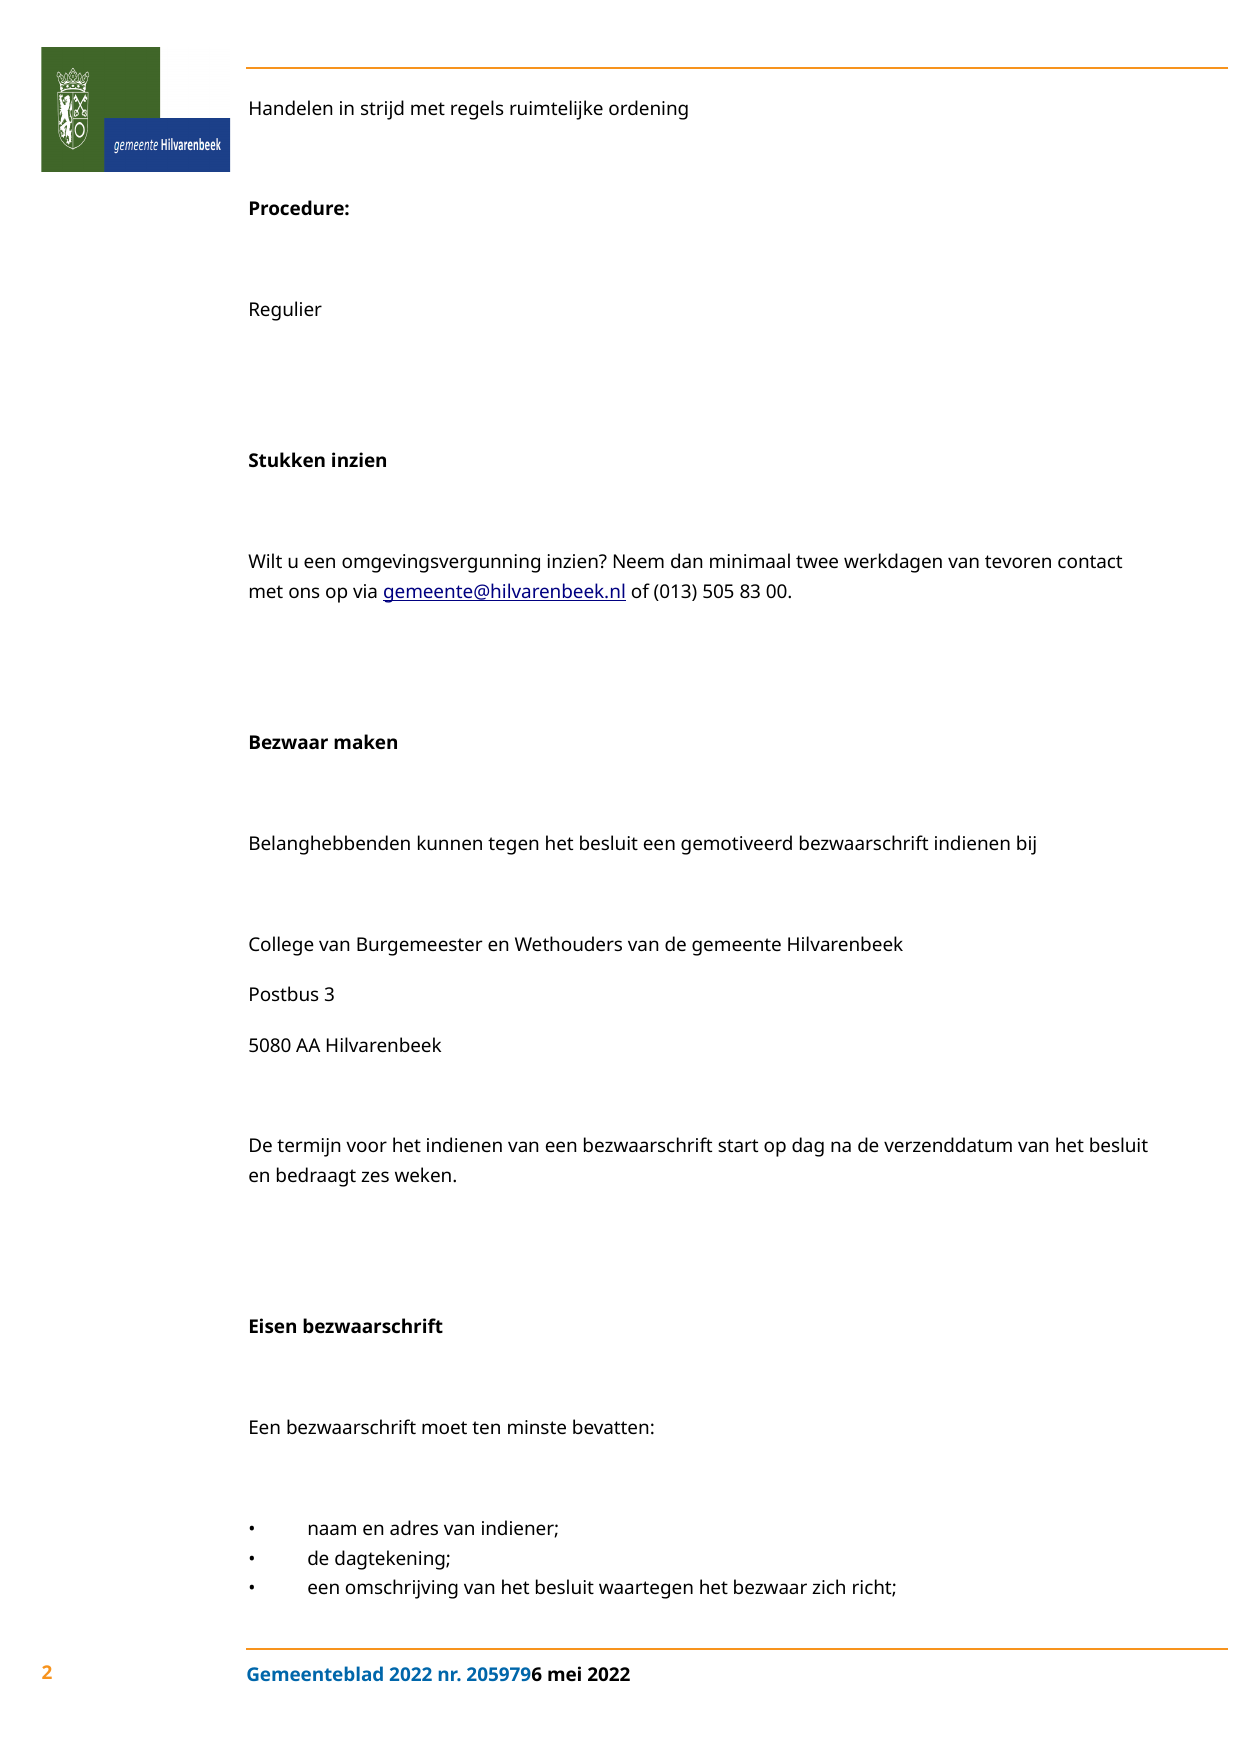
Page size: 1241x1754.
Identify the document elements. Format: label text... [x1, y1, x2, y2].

text Procedure: [248, 196, 1152, 221]
text De termijn voor het indienen van een bezwaarschrift start op dag na de verzenddatum van het besluit en bedraagt zes weken. [248, 1133, 1152, 1188]
text Bezwaar maken [248, 729, 1152, 755]
text Wilt u een omgevingsvergunning inzien? Neem dan minimaal twee werkdagen van tevoren contact met ons op via gemeente@hilvarenbeek.nl of (013) 505 83 00. [248, 548, 1152, 604]
text Handelen in strijd met regels ruimtelijke ordening [248, 95, 1152, 121]
text Postbus 3 [248, 981, 1152, 1007]
text 5080 AA Hilvarenbeek [248, 1032, 1152, 1058]
text Een bezwaarschrift moet ten minste bevatten: [248, 1414, 1152, 1440]
text Eisen bezwaarschrift [248, 1313, 1152, 1339]
text Stukken inzien [248, 448, 1152, 473]
list naam en adres van indiener; [248, 1515, 1152, 1541]
text Regulier [248, 296, 1152, 322]
text College van Burgemeester en Wethouders van de gemeente Hilvarenbeek [248, 931, 1152, 957]
list de dagtekening; [248, 1545, 1152, 1571]
text Belanghebbenden kunnen tegen het besluit een gemotiveerd bezwaarschrift indienen bij [248, 830, 1152, 856]
list een omschrijving van het besluit waartegen het bezwaar zich richt; [248, 1574, 1152, 1600]
picture [41, 47, 231, 172]
